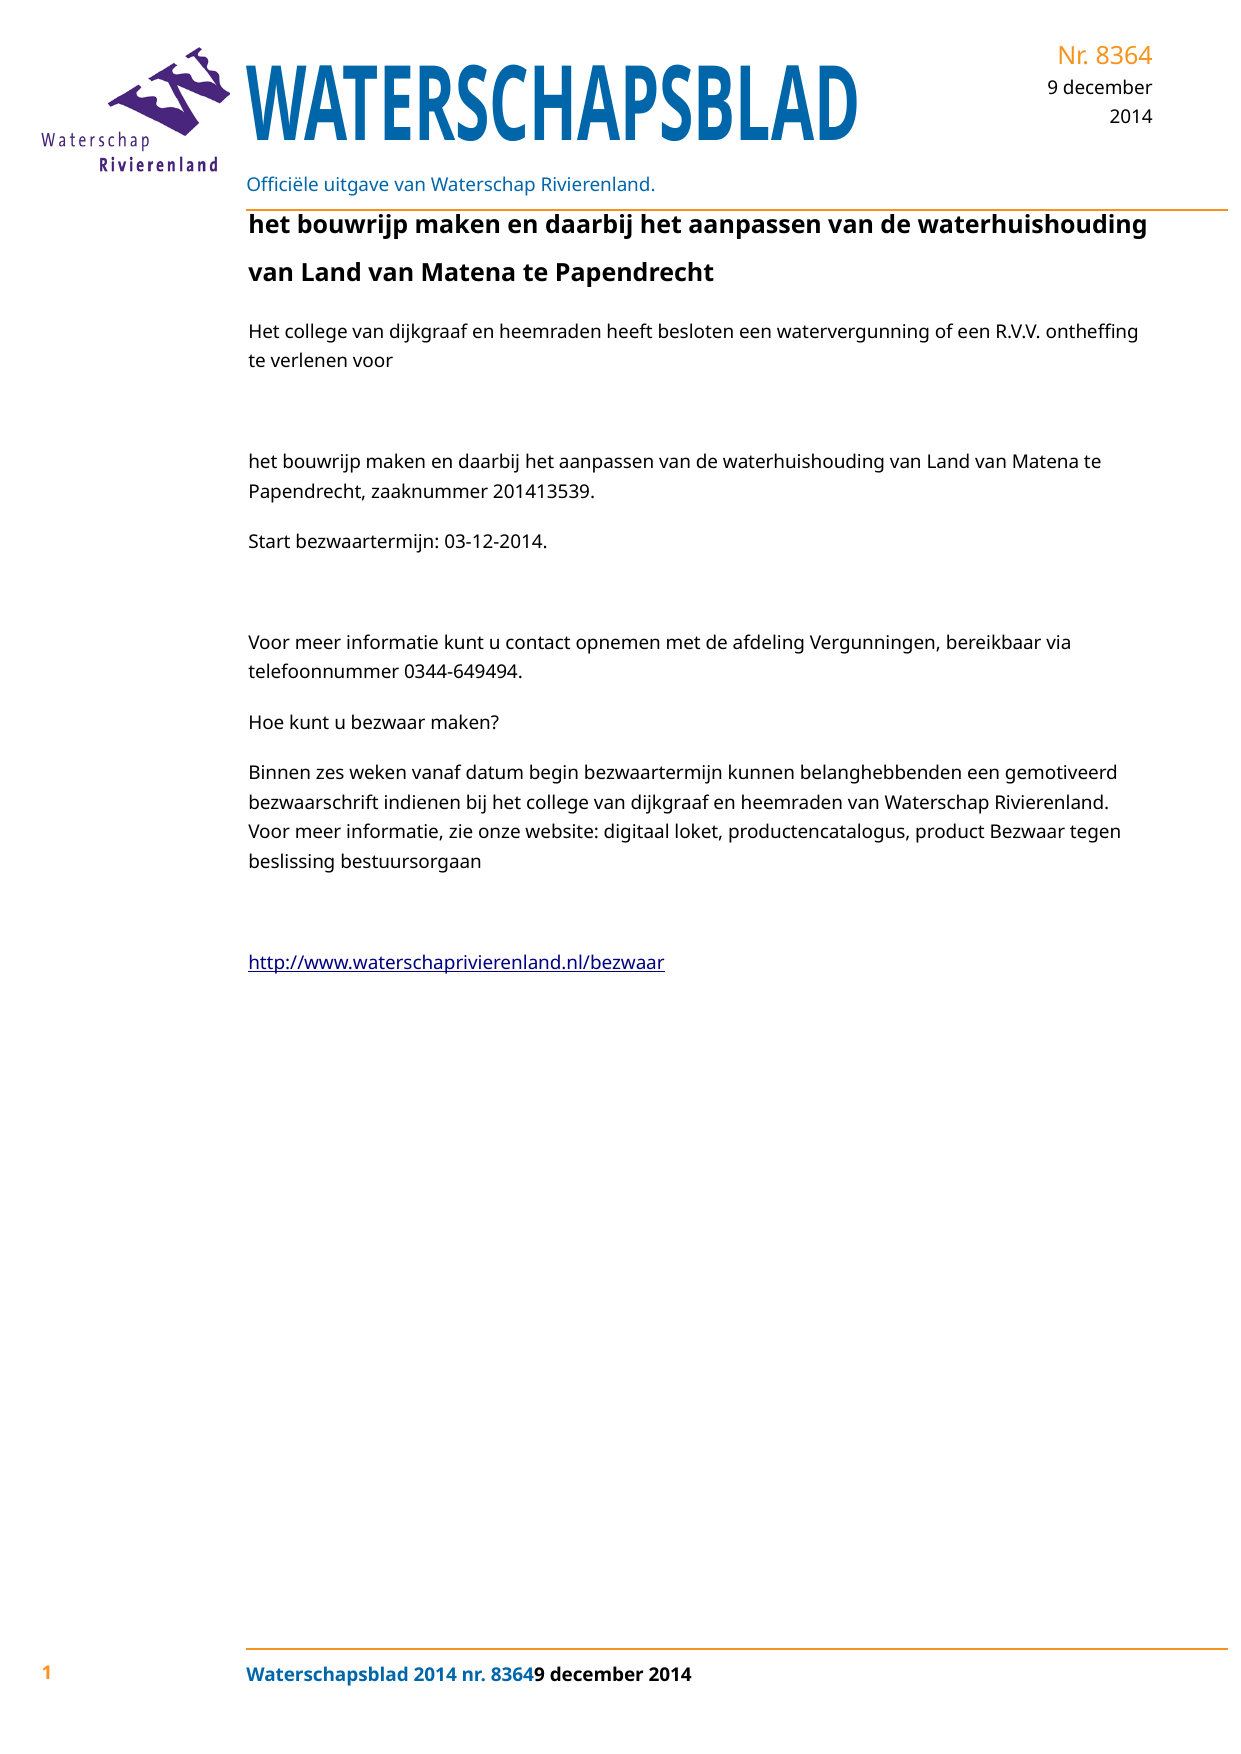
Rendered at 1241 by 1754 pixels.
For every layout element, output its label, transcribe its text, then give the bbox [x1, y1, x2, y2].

picture [41, 47, 231, 172]
text Het college van dijkgraaf en heemraden heeft besloten een watervergunning of een R.V.V. ontheffing te verlenen voor [248, 318, 1152, 373]
text Binnen zes weken vanaf datum begin bezwaartermijn kunnen belanghebbenden een gemotiveerd bezwaarschrift indienen bij het college van dijkgraaf en heemraden van Waterschap Rivierenland. Voor meer informatie, zie onze website: digitaal loket, productencatalogus, product Bezwaar tegen beslissing bestuursorgaan [248, 759, 1152, 874]
text Voor meer informatie kunt u contact opnemen met de afdeling Vergunningen, bereikbaar via telefoonnummer 0344-649494. [248, 629, 1152, 684]
text het bouwrijp maken en daarbij het aanpassen van de waterhuishouding van Land van Matena te Papendrecht, zaaknummer 201413539. [248, 448, 1152, 504]
text http://www.waterschaprivierenland.nl/bezwaar [248, 949, 1152, 975]
text Hoe kunt u bezwaar maken? [248, 709, 1152, 735]
text Start bezwaartermijn: 03-12-2014. [248, 528, 1152, 554]
text het bouwrijp maken en daarbij het aanpassen van de waterhuishouding van Land van Matena te Papendrecht [248, 211, 1152, 288]
